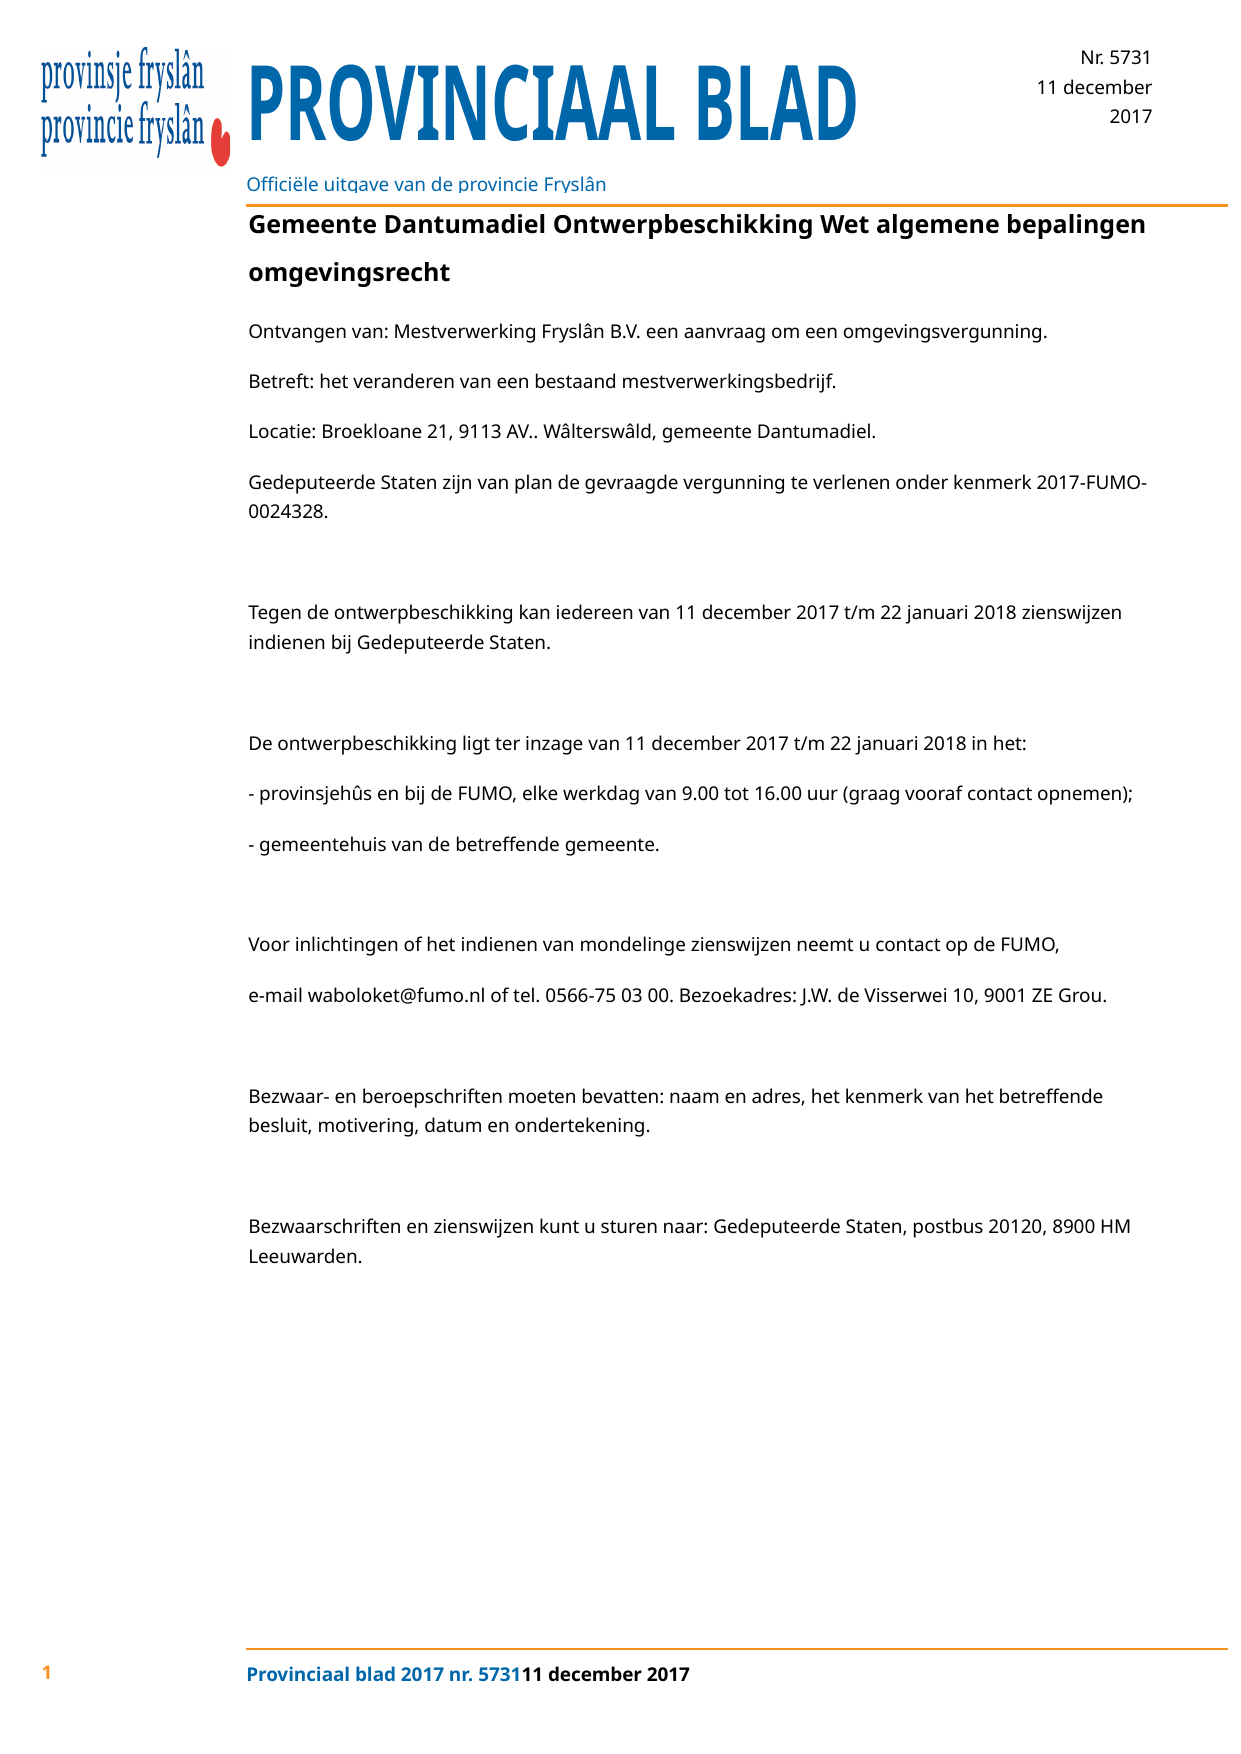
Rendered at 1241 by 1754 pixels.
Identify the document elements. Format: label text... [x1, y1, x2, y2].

text Voor inlichtingen of het indienen van mondelinge zienswijzen neemt u contact op de FUMO, [248, 932, 1152, 957]
picture [41, 47, 231, 172]
text Bezwaar- en beroepschriften moeten bevatten: naam en adres, het kenmerk van het betreffende besluit, motivering, datum en ondertekening. [248, 1083, 1152, 1138]
text Ontvangen van: Mestverwerking Fryslân B.V. een aanvraag om een omgevingsvergunning. [248, 318, 1152, 344]
text Locatie: Broekloane 21, 9113 AV.. Wâlterswâld, gemeente Dantumadiel. [248, 419, 1152, 444]
text e-mail waboloket@fumo.nl of tel. 0566-75 03 00. Bezoekadres: J.W. de Visserwei 10, 9001 ZE Grou. [248, 982, 1152, 1008]
text Betreft: het veranderen van een bestaand mestverwerkingsbedrijf. [248, 368, 1152, 394]
text Gemeente Dantumadiel Ontwerpbeschikking Wet algemene bepalingen omgevingsrecht [248, 207, 1152, 288]
text De ontwerpbeschikking ligt ter inzage van 11 december 2017 t/m 22 januari 2018 in het: [248, 730, 1152, 756]
text Gedeputeerde Staten zijn van plan de gevraagde vergunning te verlenen onder kenmerk 2017-FUMO-0024328. [248, 469, 1152, 524]
text - provinsjehûs en bij de FUMO, elke werkdag van 9.00 tot 16.00 uur (graag vooraf contact opnemen); [248, 780, 1152, 806]
text - gemeentehuis van de betreffende gemeente. [248, 831, 1152, 857]
text Tegen de ontwerpbeschikking kan iedereen van 11 december 2017 t/m 22 januari 2018 zienswijzen indienen bij Gedeputeerde Staten. [248, 599, 1152, 655]
text Bezwaarschriften en zienswijzen kunt u sturen naar: Gedeputeerde Staten, postbus 20120, 8900 HM Leeuwarden. [248, 1213, 1152, 1269]
